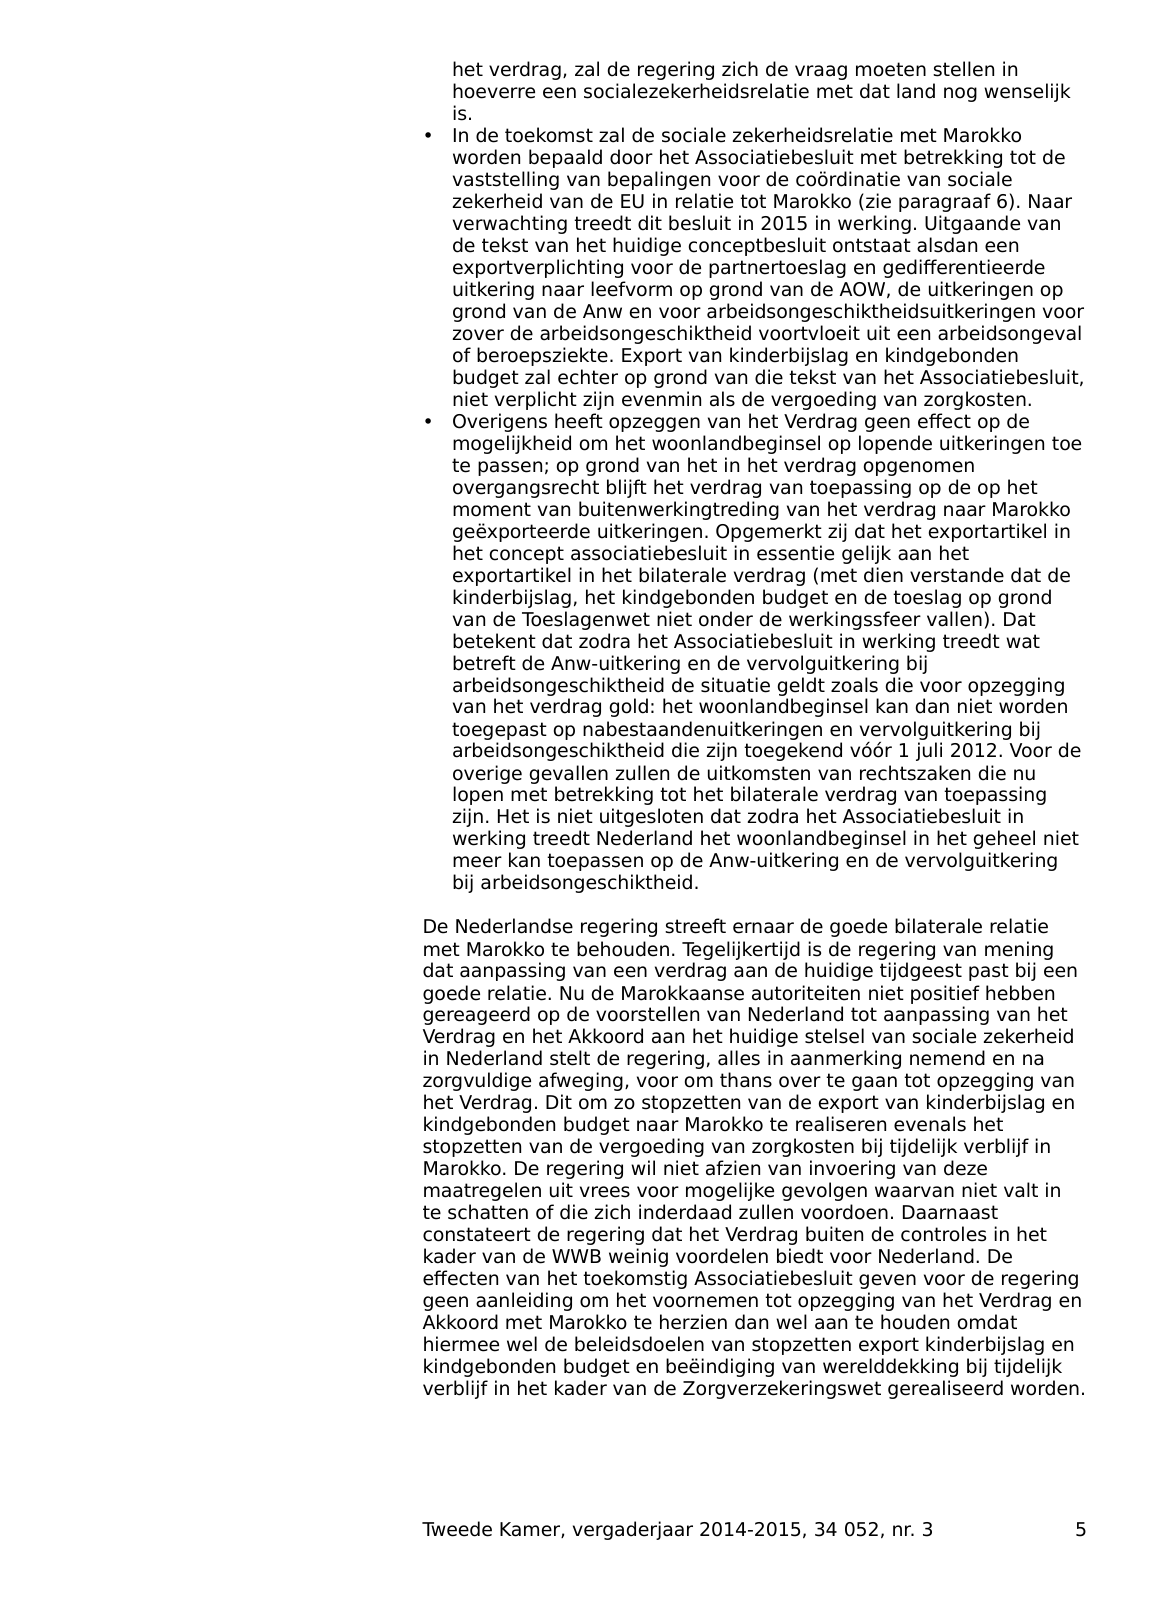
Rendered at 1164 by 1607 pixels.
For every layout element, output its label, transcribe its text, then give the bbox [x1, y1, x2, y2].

text het verdrag, zal de regering zich de vraag moeten stellen in hoeverre een socialezekerheidsrelatie met dat land nog wenselijk is. [422, 59, 1087, 125]
text • In de toekomst zal de sociale zekerheidsrelatie met Marokko worden bepaald door het Associatiebesluit met betrekking tot de vaststelling van bepalingen voor de coördinatie van sociale zekerheid van de EU in relatie tot Marokko (zie paragraaf 6). Naar verwachting treedt dit besluit in 2015 in werking. Uitgaande van de tekst van het huidige conceptbesluit ontstaat alsdan een exportverplichting voor de partnertoeslag en gedifferentieerde uitkering naar leefvorm op grond van de AOW, de uitkeringen op grond van de Anw en voor arbeidsongeschiktheidsuitkeringen voor zover de arbeidsongeschiktheid voortvloeit uit een arbeidsongeval of beroepsziekte. Export van kinderbijslag en kindgebonden budget zal echter op grond van die tekst van het Associatiebesluit, niet verplicht zijn evenmin als de vergoeding van zorgkosten. [422, 125, 1087, 411]
text De Nederlandse regering streeft ernaar de goede bilaterale relatie met Marokko te behouden. Tegelijkertijd is de regering van mening dat aanpassing van een verdrag aan de huidige tijdgeest past bij een goede relatie. Nu de Marokkaanse autoriteiten niet positief hebben gereageerd op de voorstellen van Nederland tot aanpassing van het Verdrag en het Akkoord aan het huidige stelsel van sociale zekerheid in Nederland stelt de regering, alles in aanmerking nemend en na zorgvuldige afweging, voor om thans over te gaan tot opzegging van het Verdrag. Dit om zo stopzetten van de export van kinderbijslag en kindgebonden budget naar Marokko te realiseren evenals het stopzetten van de vergoeding van zorgkosten bij tijdelijk verblijf in Marokko. De regering wil niet afzien van invoering van deze maatregelen uit vrees voor mogelijke gevolgen waarvan niet valt in te schatten of die zich inderdaad zullen voordoen. Daarnaast constateert de regering dat het Verdrag buiten de controles in het kader van de WWB weinig voordelen biedt voor Nederland. De effecten van het toekomstig Associatiebesluit geven voor de regering geen aanleiding om het voornemen tot opzegging van het Verdrag en Akkoord met Marokko te herzien dan wel aan te houden omdat hiermee wel de beleidsdoelen van stopzetten export kinderbijslag en kindgebonden budget en beëindiging van werelddekking bij tijdelijk verblijf in het kader van de Zorgverzekeringswet gerealiseerd worden. [422, 916, 1087, 1400]
text • Overigens heeft opzeggen van het Verdrag geen effect op de mogelijkheid om het woonlandbeginsel op lopende uitkeringen toe te passen; op grond van het in het verdrag opgenomen overgangsrecht blijft het verdrag van toepassing op de op het moment van buitenwerkingtreding van het verdrag naar Marokko geëxporteerde uitkeringen. Opgemerkt zij dat het exportartikel in het concept associatiebesluit in essentie gelijk aan het exportartikel in het bilaterale verdrag (met dien verstande dat de kinderbijslag, het kindgebonden budget en de toeslag op grond van de Toeslagenwet niet onder de werkingssfeer vallen). Dat betekent dat zodra het Associatiebesluit in werking treedt wat betreft de Anw-uitkering en de vervolguitkering bij arbeidsongeschiktheid de situatie geldt zoals die voor opzegging van het verdrag gold: het woonlandbeginsel kan dan niet worden toegepast op nabestaandenuitkeringen en vervolguitkering bij arbeidsongeschiktheid die zijn toegekend vóór 1 juli 2012. Voor de overige gevallen zullen de uitkomsten van rechtszaken die nu lopen met betrekking tot het bilaterale verdrag van toepassing zijn. Het is niet uitgesloten dat zodra het Associatiebesluit in werking treedt Nederland het woonlandbeginsel in het geheel niet meer kan toepassen op de Anw-uitkering en de vervolguitkering bij arbeidsongeschiktheid. [422, 411, 1087, 894]
